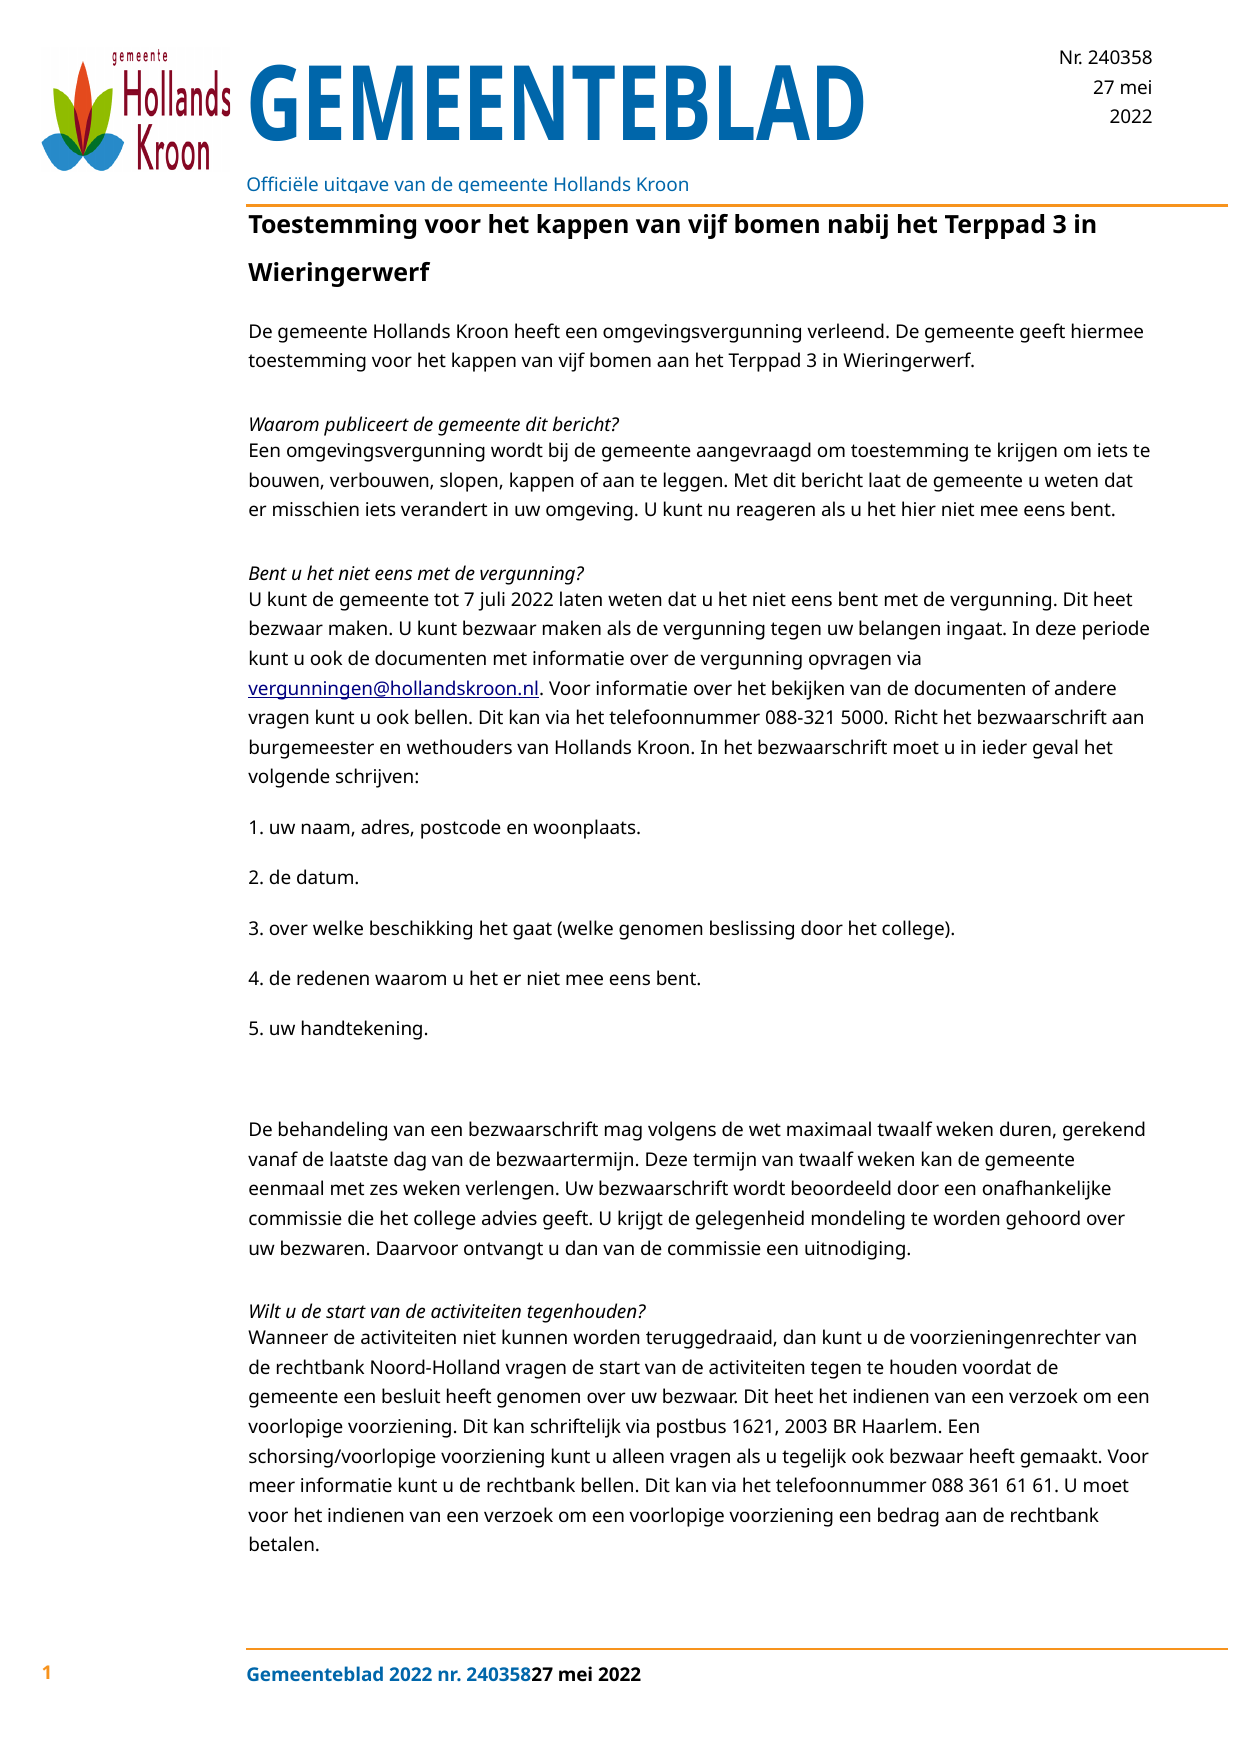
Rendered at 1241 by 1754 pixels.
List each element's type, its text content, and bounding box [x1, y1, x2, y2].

text 2. de datum. [248, 864, 1152, 890]
text 4. de redenen waarom u het er niet mee eens bent. [248, 965, 1152, 991]
text 1. uw naam, adres, postcode en woonplaats. [248, 814, 1152, 840]
text Bent u het niet eens met de vergunning? [248, 560, 1152, 586]
text Wanneer de activiteiten niet kunnen worden teruggedraaid, dan kunt u de voorzieningenrechter van de rechtbank Noord-Holland vragen de start van de activiteiten tegen te houden voordat de gemeente een besluit heeft genomen over uw bezwaar. Dit heet het indienen van een verzoek om een voorlopige voorziening. Dit kan schriftelijk via postbus 1621, 2003 BR Haarlem. Een schorsing/voorlopige voorziening kunt u alleen vragen als u tegelijk ook bezwaar heeft gemaakt. Voor meer informatie kunt u de rechtbank bellen. Dit kan via het telefoonnummer 088 361 61 61. U moet voor het indienen van een verzoek om een voorlopige voorziening een bedrag aan de rechtbank betalen. [248, 1324, 1152, 1557]
picture [41, 47, 231, 172]
text De gemeente Hollands Kroon heeft een omgevingsvergunning verleend. De gemeente geeft hiermee toestemming voor het kappen van vijf bomen aan het Terppad 3 in Wieringerwerf. [248, 318, 1152, 373]
text De behandeling van een bezwaarschrift mag volgens de wet maximaal twaalf weken duren, gerekend vanaf de laatste dag van de bezwaartermijn. Deze termijn van twaalf weken kan de gemeente eenmaal met zes weken verlengen. Uw bezwaarschrift wordt beoordeeld door een onafhankelijke commissie die het college advies geeft. U krijgt de gelegenheid mondeling te worden gehoord over uw bezwaren. Daarvoor ontvangt u dan van de commissie een uitnodiging. [248, 1116, 1152, 1261]
text 5. uw handtekening. [248, 1016, 1152, 1041]
text Een omgevingsvergunning wordt bij de gemeente aangevraagd om toestemming te krijgen om iets te bouwen, verbouwen, slopen, kappen of aan te leggen. Met dit bericht laat de gemeente u weten dat er misschien iets verandert in uw omgeving. U kunt nu reageren als u het hier niet mee eens bent. [248, 437, 1152, 522]
text Waarom publiceert de gemeente dit bericht? [248, 411, 1152, 437]
text 3. over welke beschikking het gaat (welke genomen beslissing door het college). [248, 915, 1152, 941]
text U kunt de gemeente tot 7 juli 2022 laten weten dat u het niet eens bent met de vergunning. Dit heet bezwaar maken. U kunt bezwaar maken als de vergunning tegen uw belangen ingaat. In deze periode kunt u ook de documenten met informatie over de vergunning opvragen via vergunningen@hollandskroon.nl. Voor informatie over het bekijken van de documenten of andere vragen kunt u ook bellen. Dit kan via het telefoonnummer 088-321 5000. Richt het bezwaarschrift aan burgemeester en wethouders van Hollands Kroon. In het bezwaarschrift moet u in ieder geval het volgende schrijven: [248, 586, 1152, 789]
text Wilt u de start van de activiteiten tegenhouden? [248, 1299, 1152, 1324]
text Toestemming voor het kappen van vijf bomen nabij het Terppad 3 in Wieringerwerf [248, 207, 1152, 288]
